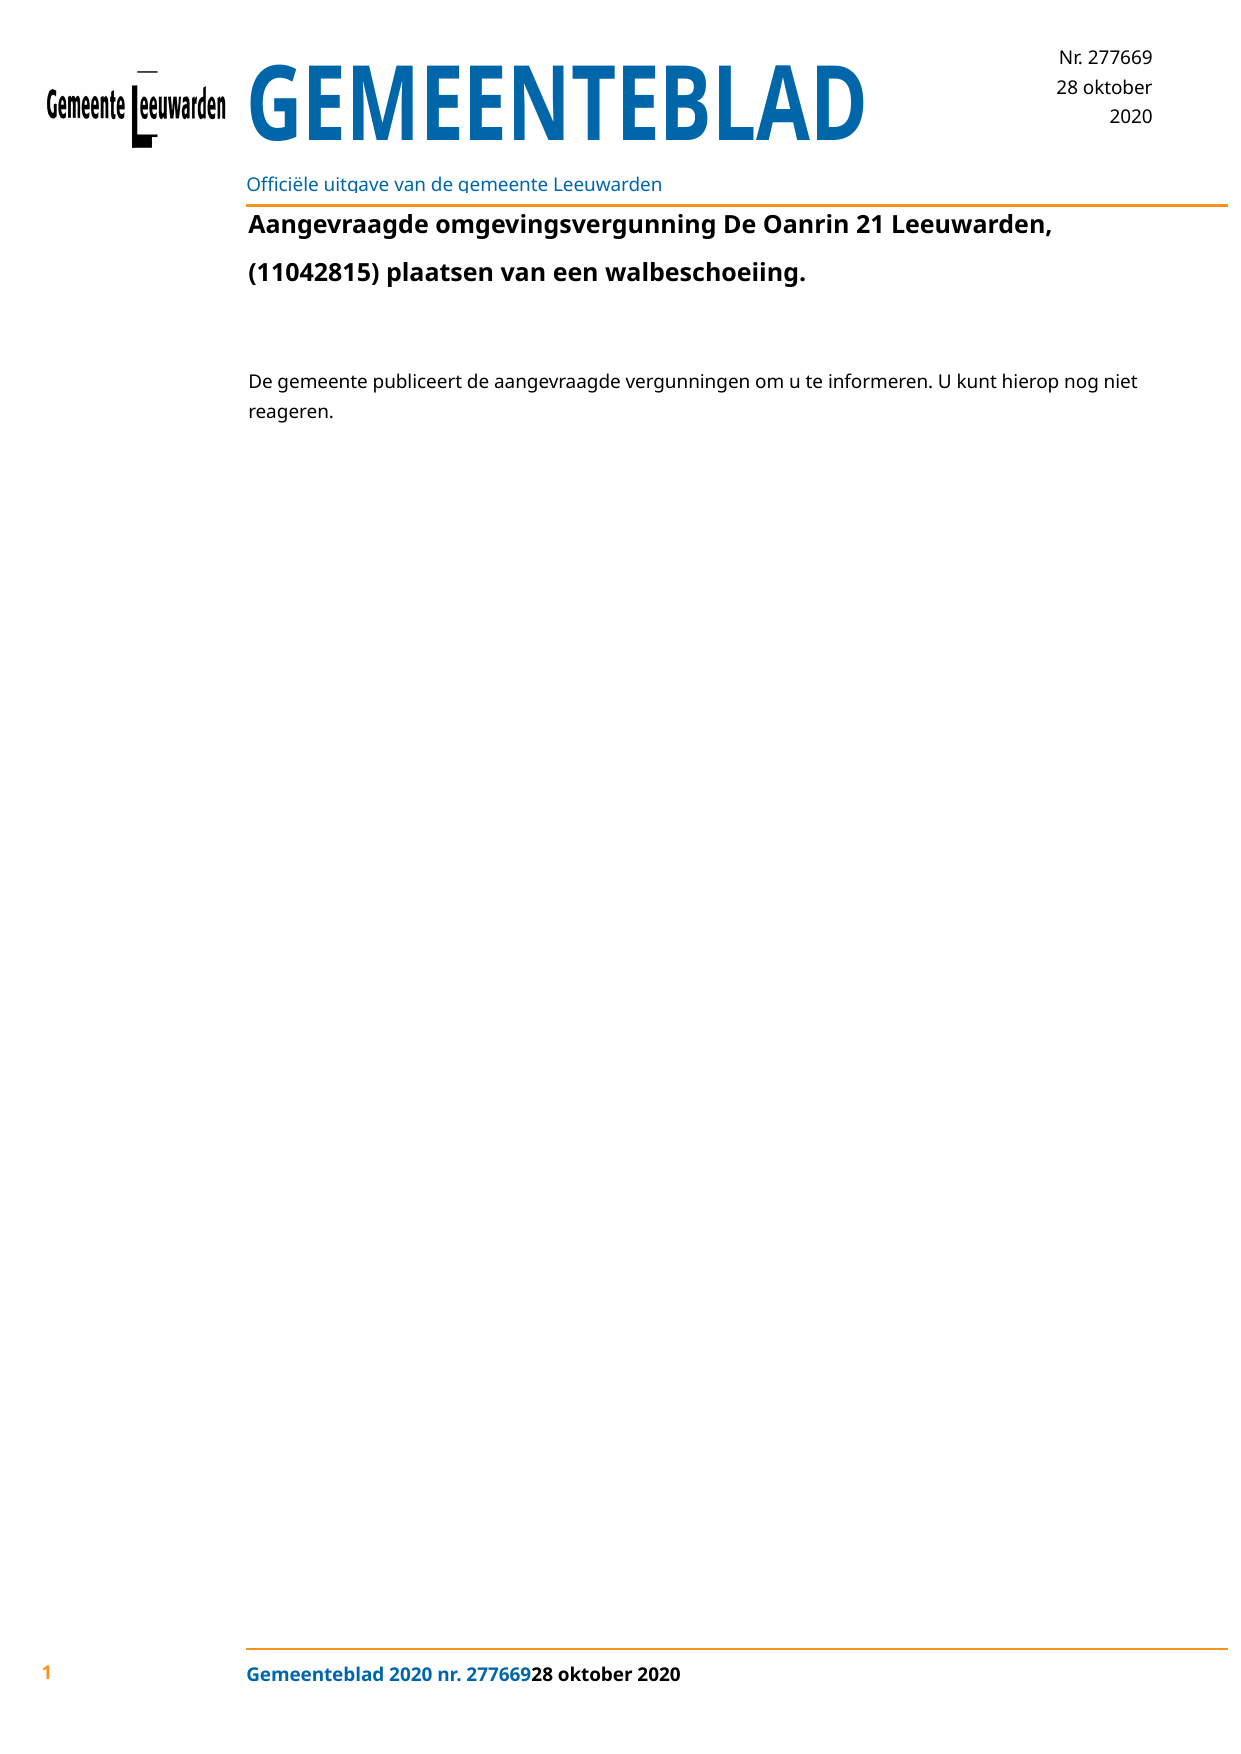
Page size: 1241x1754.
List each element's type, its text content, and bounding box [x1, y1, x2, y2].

text Aangevraagde omgevingsvergunning De Oanrin 21 Leeuwarden, (11042815) plaatsen van een walbeschoeiing. [248, 207, 1152, 288]
text De gemeente publiceert de aangevraagde vergunningen om u te informeren. U kunt hierop nog niet reageren. [248, 368, 1152, 424]
picture [41, 47, 231, 172]
